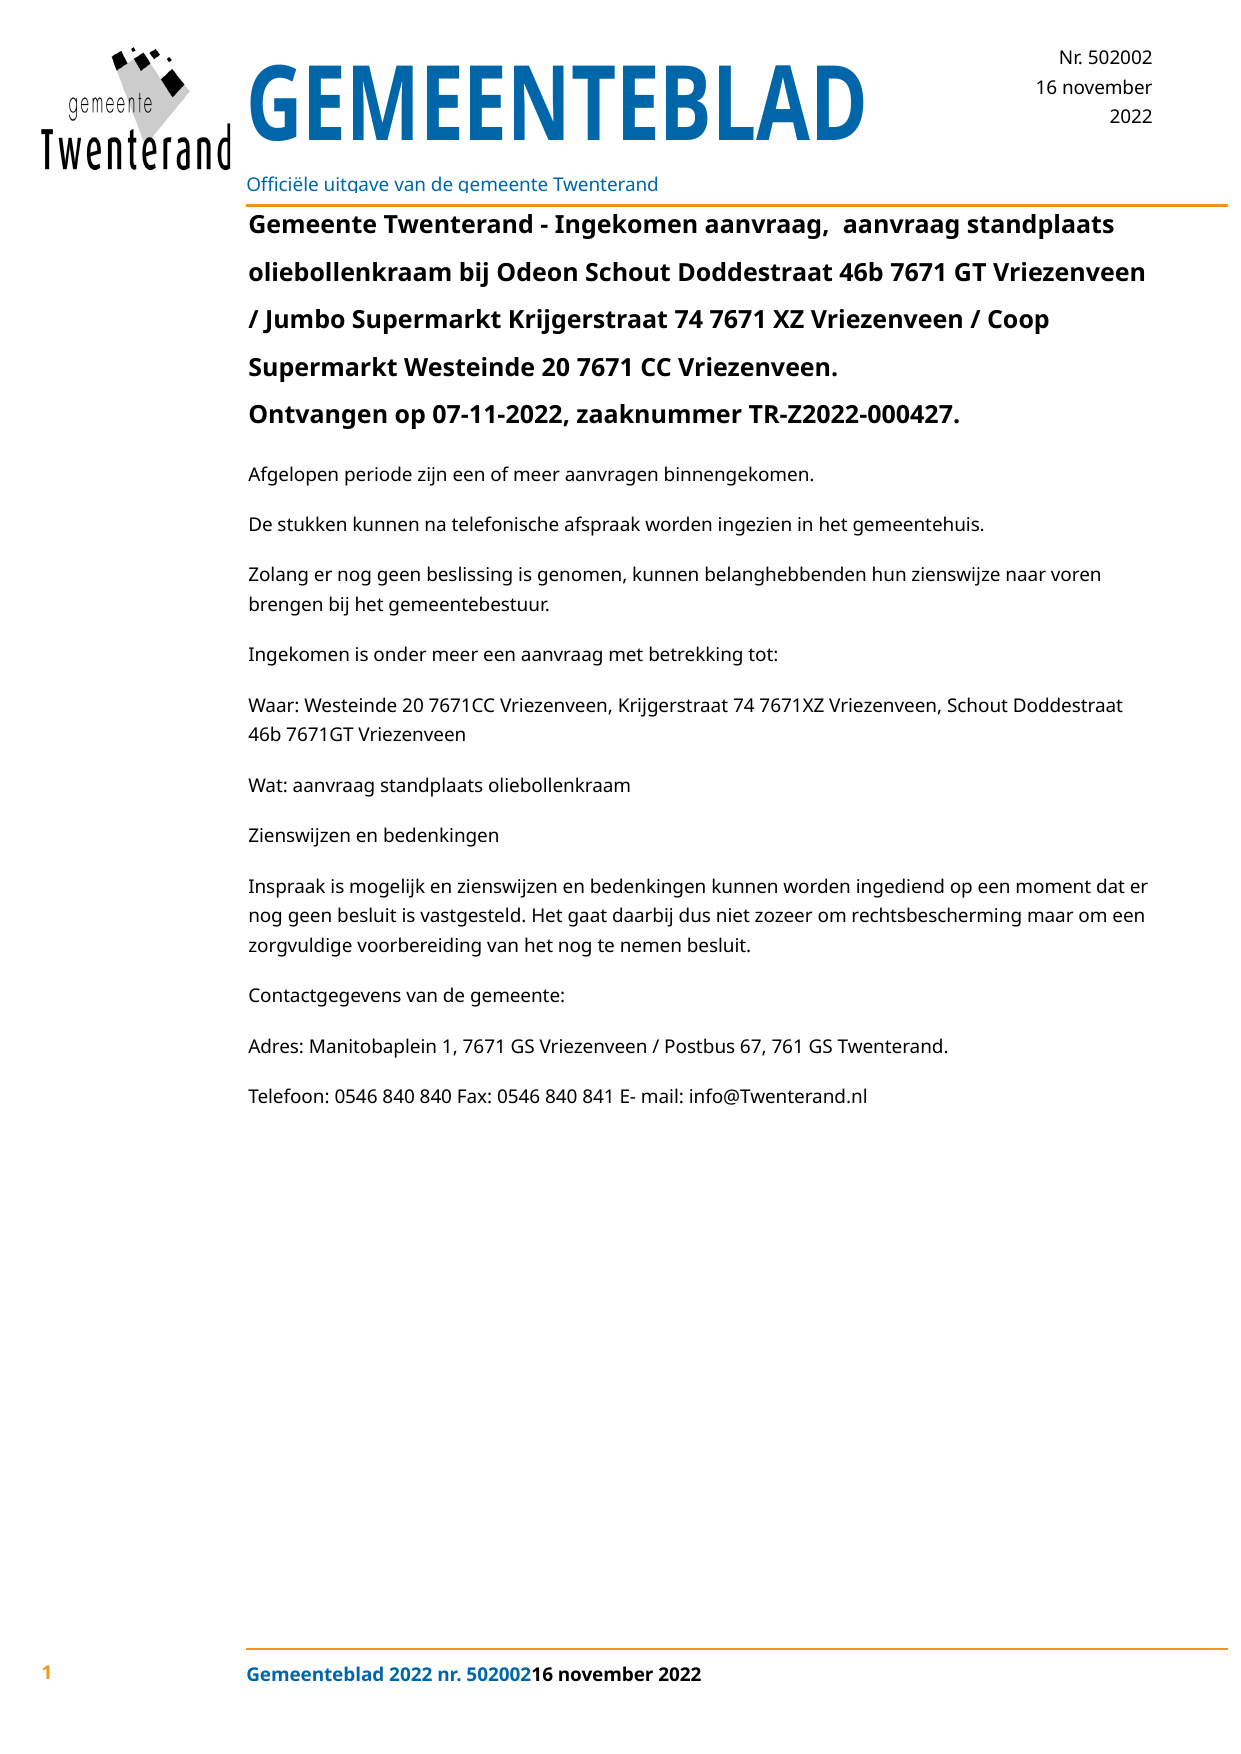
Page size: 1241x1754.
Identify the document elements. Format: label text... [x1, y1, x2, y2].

text Waar: Westeinde 20 7671CC Vriezenveen, Krijgerstraat 74 7671XZ Vriezenveen, Schout Doddestraat 46b 7671GT Vriezenveen [248, 692, 1152, 747]
text Inspraak is mogelijk en zienswijzen en bedenkingen kunnen worden ingediend op een moment dat er nog geen besluit is vastgesteld. Het gaat daarbij dus niet zozeer om rechtsbescherming maar om een zorgvuldige voorbereiding van het nog te nemen besluit. [248, 873, 1152, 958]
text Wat: aanvraag standplaats oliebollenkraam [248, 772, 1152, 798]
text Contactgegevens van de gemeente: [248, 982, 1152, 1008]
picture [41, 47, 231, 172]
text Telefoon: 0546 840 840 Fax: 0546 840 841 E- mail: info@Twenterand.nl [248, 1083, 1152, 1109]
text Gemeente Twenterand - Ingekomen aanvraag, aanvraag standplaats oliebollenkraam bij Odeon Schout Doddestraat 46b 7671 GT Vriezenveen / Jumbo Supermarkt Krijgerstraat 74 7671 XZ Vriezenveen / Coop Supermarkt Westeinde 20 7671 CC Vriezenveen. Ontvangen op 07-11-2022, zaaknummer TR-Z2022-000427. [248, 207, 1152, 431]
text Zienswijzen en bedenkingen [248, 822, 1152, 848]
text Ingekomen is onder meer een aanvraag met betrekking tot: [248, 642, 1152, 667]
text Zolang er nog geen beslissing is genomen, kunnen belanghebbenden hun zienswijze naar voren brengen bij het gemeentebestuur. [248, 562, 1152, 617]
text Adres: Manitobaplein 1, 7671 GS Vriezenveen / Postbus 67, 761 GS Twenterand. [248, 1033, 1152, 1058]
text Afgelopen periode zijn een of meer aanvragen binnengekomen. [248, 461, 1152, 486]
text De stukken kunnen na telefonische afspraak worden ingezien in het gemeentehuis. [248, 511, 1152, 537]
